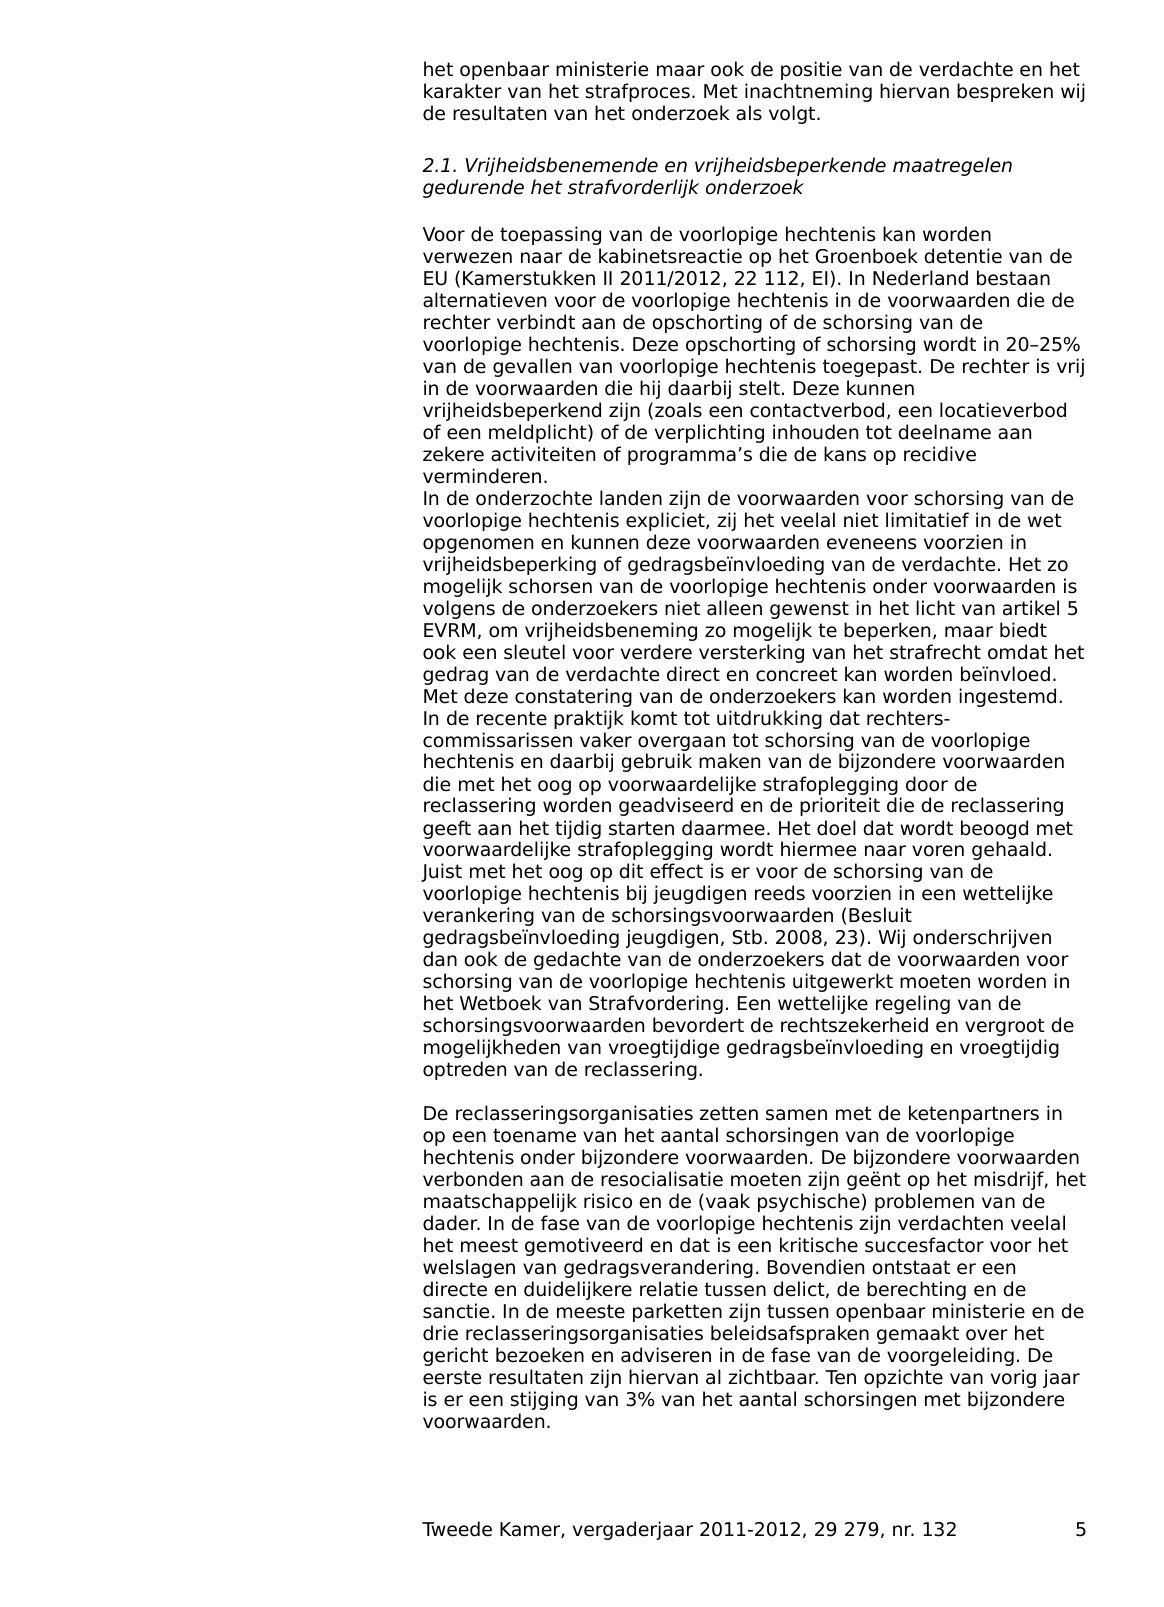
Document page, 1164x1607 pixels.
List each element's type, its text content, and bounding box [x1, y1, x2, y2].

text De reclasseringsorganisaties zetten samen met de ketenpartners in op een toename van het aantal schorsingen van de voorlopige hechtenis onder bijzondere voorwaarden. De bijzondere voorwaarden verbonden aan de resocialisatie moeten zijn geënt op het misdrijf, het maatschappelijk risico en de (vaak psychische) problemen van de dader. In de fase van de voorlopige hechtenis zijn verdachten veelal het meest gemotiveerd en dat is een kritische succesfactor voor het welslagen van gedragsverandering. Bovendien ontstaat er een directe en duidelijkere relatie tussen delict, de berechting en de sanctie. In de meeste parketten zijn tussen openbaar ministerie en de drie reclasseringsorganisaties beleidsafspraken gemaakt over het gericht bezoeken en adviseren in de fase van de voorgeleiding. De eerste resultaten zijn hiervan al zichtbaar. Ten opzichte van vorig jaar is er een stijging van 3% van het aantal schorsingen met bijzondere voorwaarden. [422, 1103, 1087, 1433]
text In de recente praktijk komt tot uitdrukking dat rechters-commissarissen vaker overgaan tot schorsing van de voorlopige hechtenis en daarbij gebruik maken van de bijzondere voorwaarden die met het oog op voorwaardelijke strafoplegging door de reclassering worden geadviseerd en de prioriteit die de reclassering geeft aan het tijdig starten daarmee. Het doel dat wordt beoogd met voorwaardelijke strafoplegging wordt hiermee naar voren gehaald. Juist met het oog op dit effect is er voor de schorsing van de voorlopige hechtenis bij jeugdigen reeds voorzien in een wettelijke verankering van de schorsingsvoorwaarden (Besluit gedragsbeïnvloeding jeugdigen, Stb. 2008, 23). Wij onderschrijven dan ook de gedachte van de onderzoekers dat de voorwaarden voor schorsing van de voorlopige hechtenis uitgewerkt moeten worden in het Wetboek van Strafvordering. Een wettelijke regeling van de schorsingsvoorwaarden bevordert de rechtszekerheid en vergroot de mogelijkheden van vroegtijdige gedragsbeïnvloeding en vroegtijdig optreden van de reclassering. [422, 707, 1087, 1081]
text Voor de toepassing van de voorlopige hechtenis kan worden verwezen naar de kabinetsreactie op het Groenboek detentie van de EU (Kamerstukken II 2011/2012, 22 112, EI). In Nederland bestaan alternatieven voor de voorlopige hechtenis in de voorwaarden die de rechter verbindt aan de opschorting of de schorsing van de voorlopige hechtenis. Deze opschorting of schorsing wordt in 20–25% van de gevallen van voorlopige hechtenis toegepast. De rechter is vrij in de voorwaarden die hij daarbij stelt. Deze kunnen vrijheidsbeperkend zijn (zoals een contactverbod, een locatieverbod of een meldplicht) of de verplichting inhouden tot deelname aan zekere activiteiten of programma’s die de kans op recidive verminderen. [422, 224, 1087, 488]
text het openbaar ministerie maar ook de positie van de verdachte en het karakter van het strafproces. Met inachtneming hiervan bespreken wij de resultaten van het onderzoek als volgt. [422, 59, 1087, 125]
subtitle 2.1. Vrijheidsbenemende en vrijheidsbeperkende maatregelen gedurende het strafvorderlijk onderzoek [422, 155, 1087, 199]
text In de onderzochte landen zijn de voorwaarden voor schorsing van de voorlopige hechtenis expliciet, zij het veelal niet limitatief in de wet opgenomen en kunnen deze voorwaarden eveneens voorzien in vrijheidsbeperking of gedragsbeïnvloeding van de verdachte. Het zo mogelijk schorsen van de voorlopige hechtenis onder voorwaarden is volgens de onderzoekers niet alleen gewenst in het licht van artikel 5 EVRM, om vrijheidsbeneming zo mogelijk te beperken, maar biedt ook een sleutel voor verdere versterking van het strafrecht omdat het gedrag van de verdachte direct en concreet kan worden beïnvloed. Met deze constatering van de onderzoekers kan worden ingestemd. [422, 488, 1087, 707]
